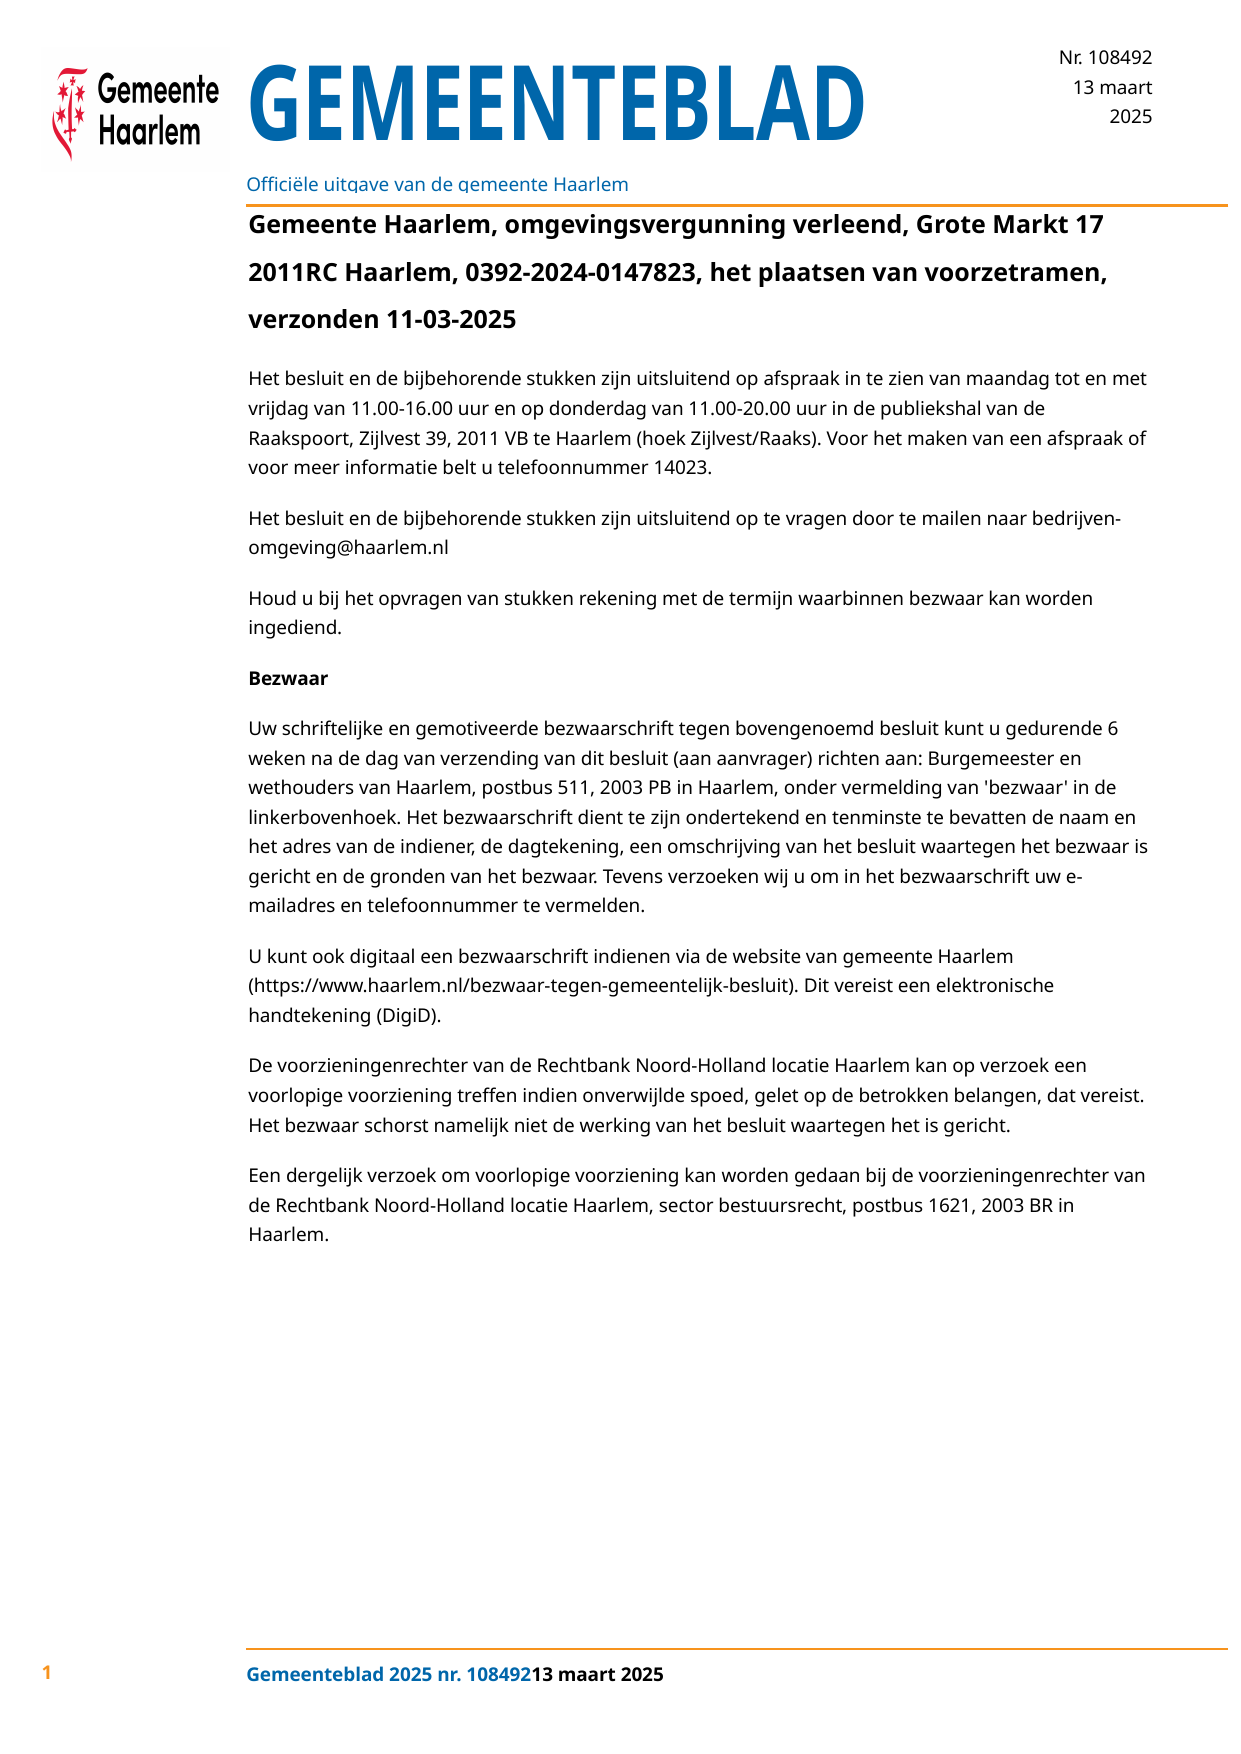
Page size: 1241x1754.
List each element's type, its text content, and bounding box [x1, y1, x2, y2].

text Het besluit en de bijbehorende stukken zijn uitsluitend op te vragen door te mailen naar bedrijven-omgeving@haarlem.nl [248, 505, 1152, 560]
picture [41, 47, 231, 172]
text De voorzieningenrechter van de Rechtbank Noord-Holland locatie Haarlem kan op verzoek een voorlopige voorziening treffen indien onverwijlde spoed, gelet op de betrokken belangen, dat vereist. Het bezwaar schorst namelijk niet de werking van het besluit waartegen het is gericht. [248, 1053, 1152, 1137]
text Het besluit en de bijbehorende stukken zijn uitsluitend op afspraak in te zien van maandag tot en met vrijdag van 11.00-16.00 uur en op donderdag van 11.00-20.00 uur in de publiekshal van de Raakspoort, Zijlvest 39, 2011 VB te Haarlem (hoek Zijlvest/Raaks). Voor het maken van een afspraak of voor meer informatie belt u telefoonnummer 14023. [248, 366, 1152, 480]
text U kunt ook digitaal een bezwaarschrift indienen via de website van gemeente Haarlem (https://www.haarlem.nl/bezwaar-tegen-gemeentelijk-besluit). Dit vereist een elektronische handtekening (DigiD). [248, 943, 1152, 1028]
text Een dergelijk verzoek om voorlopige voorziening kan worden gedaan bij de voorzieningenrechter van de Rechtbank Noord-Holland locatie Haarlem, sector bestuursrecht, postbus 1621, 2003 BR in Haarlem. [248, 1162, 1152, 1247]
text Bezwaar [248, 665, 1152, 690]
text Houd u bij het opvragen van stukken rekening met de termijn waarbinnen bezwaar kan worden ingediend. [248, 585, 1152, 640]
text Gemeente Haarlem, omgevingsvergunning verleend, Grote Markt 17 2011RC Haarlem, 0392-2024-0147823, het plaatsen van voorzetramen, verzonden 11-03-2025 [248, 207, 1152, 336]
text Uw schriftelijke en gemotiveerde bezwaarschrift tegen bovengenoemd besluit kunt u gedurende 6 weken na de dag van verzending van dit besluit (aan aanvrager) richten aan: Burgemeester en wethouders van Haarlem, postbus 511, 2003 PB in Haarlem, onder vermelding van 'bezwaar' in de linkerbovenhoek. Het bezwaarschrift dient te zijn ondertekend en tenminste te bevatten de naam en het adres van de indiener, de dagtekening, een omschrijving van het besluit waartegen het bezwaar is gericht en de gronden van het bezwaar. Tevens verzoeken wij u om in het bezwaarschrift uw e-mailadres en telefoonnummer te vermelden. [248, 715, 1152, 918]
